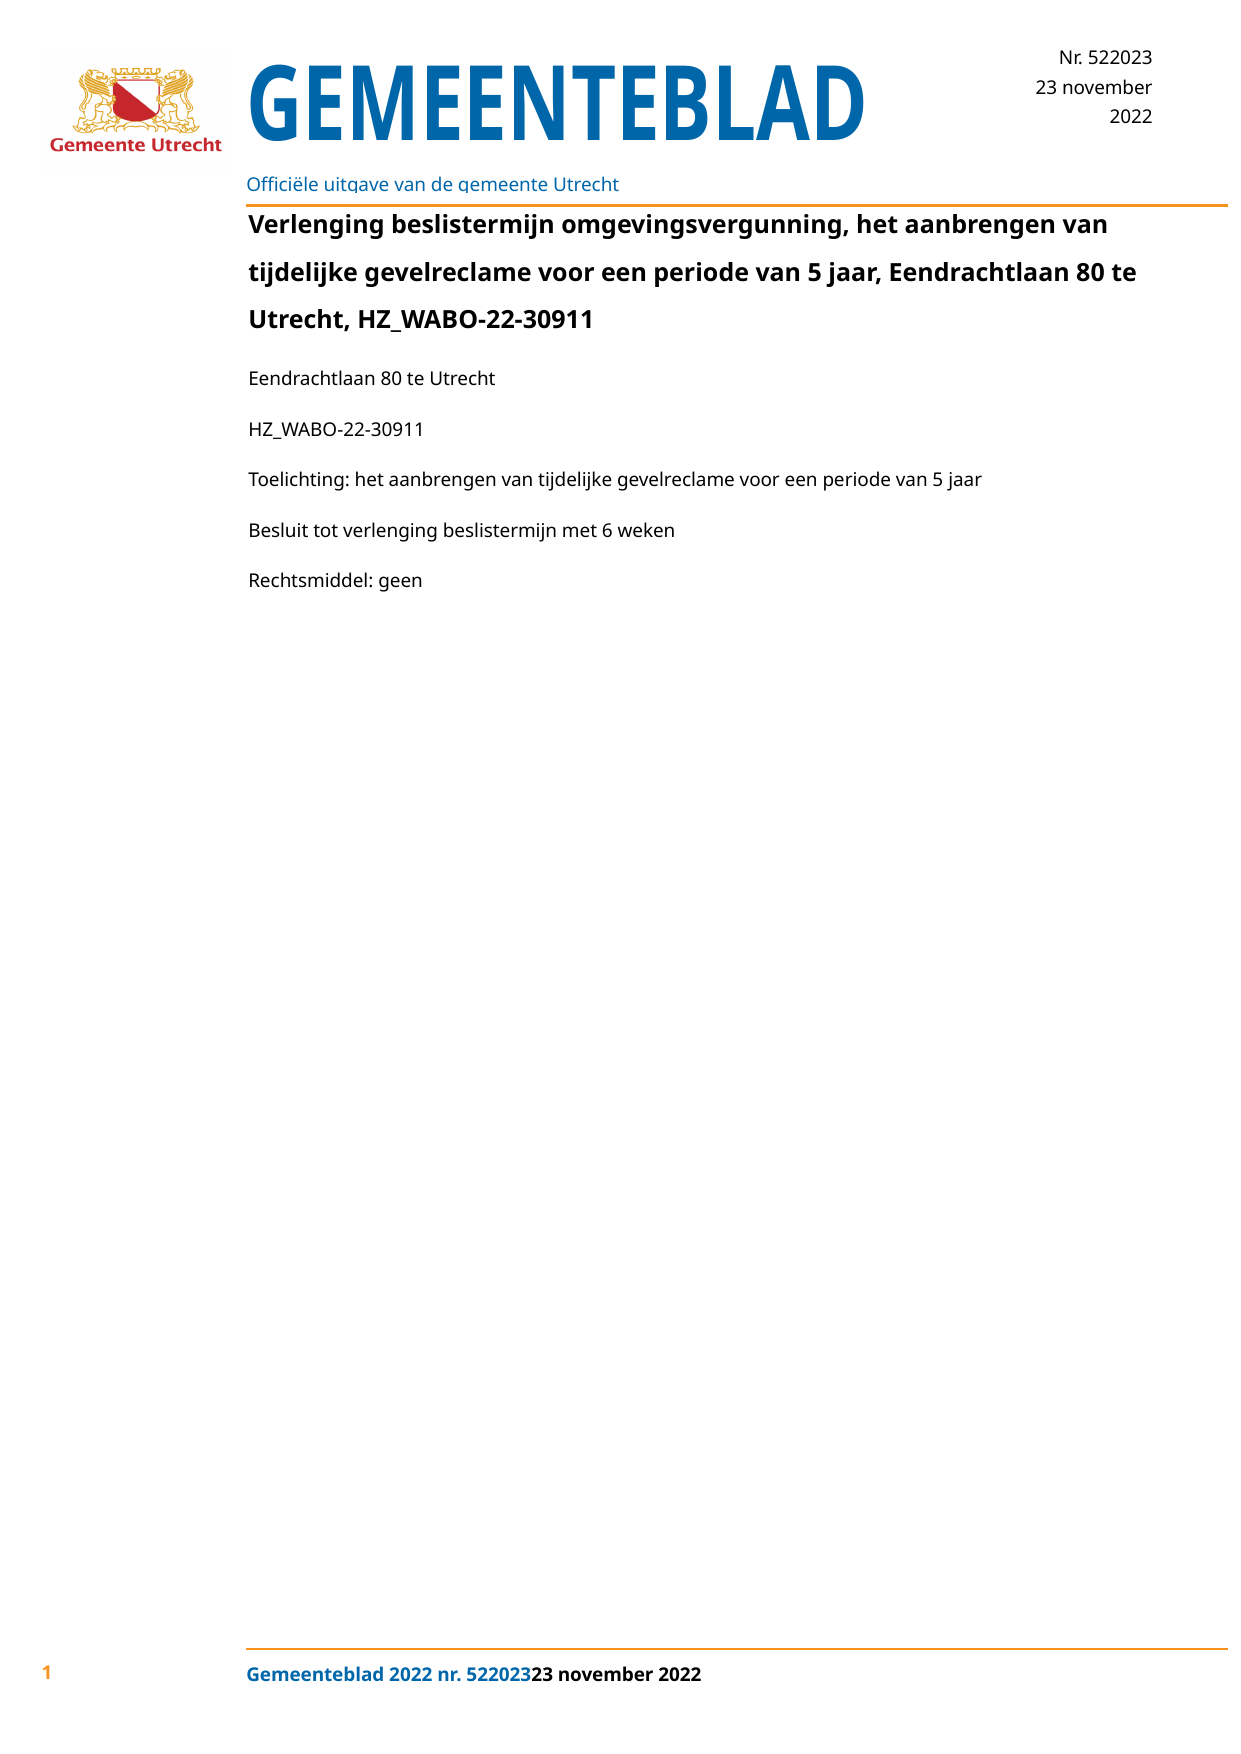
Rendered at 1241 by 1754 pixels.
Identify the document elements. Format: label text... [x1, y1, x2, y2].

text Verlenging beslistermijn omgevingsvergunning, het aanbrengen van tijdelijke gevelreclame voor een periode van 5 jaar, Eendrachtlaan 80 te Utrecht, HZ_WABO-22-30911 [248, 207, 1152, 336]
text Toelichting: het aanbrengen van tijdelijke gevelreclame voor een periode van 5 jaar [248, 466, 1152, 492]
text Besluit tot verlenging beslistermijn met 6 weken [248, 517, 1152, 542]
text Rechtsmiddel: geen [248, 567, 1152, 593]
picture [41, 47, 231, 172]
text Eendrachtlaan 80 te Utrecht [248, 366, 1152, 391]
text HZ_WABO-22-30911 [248, 416, 1152, 442]
